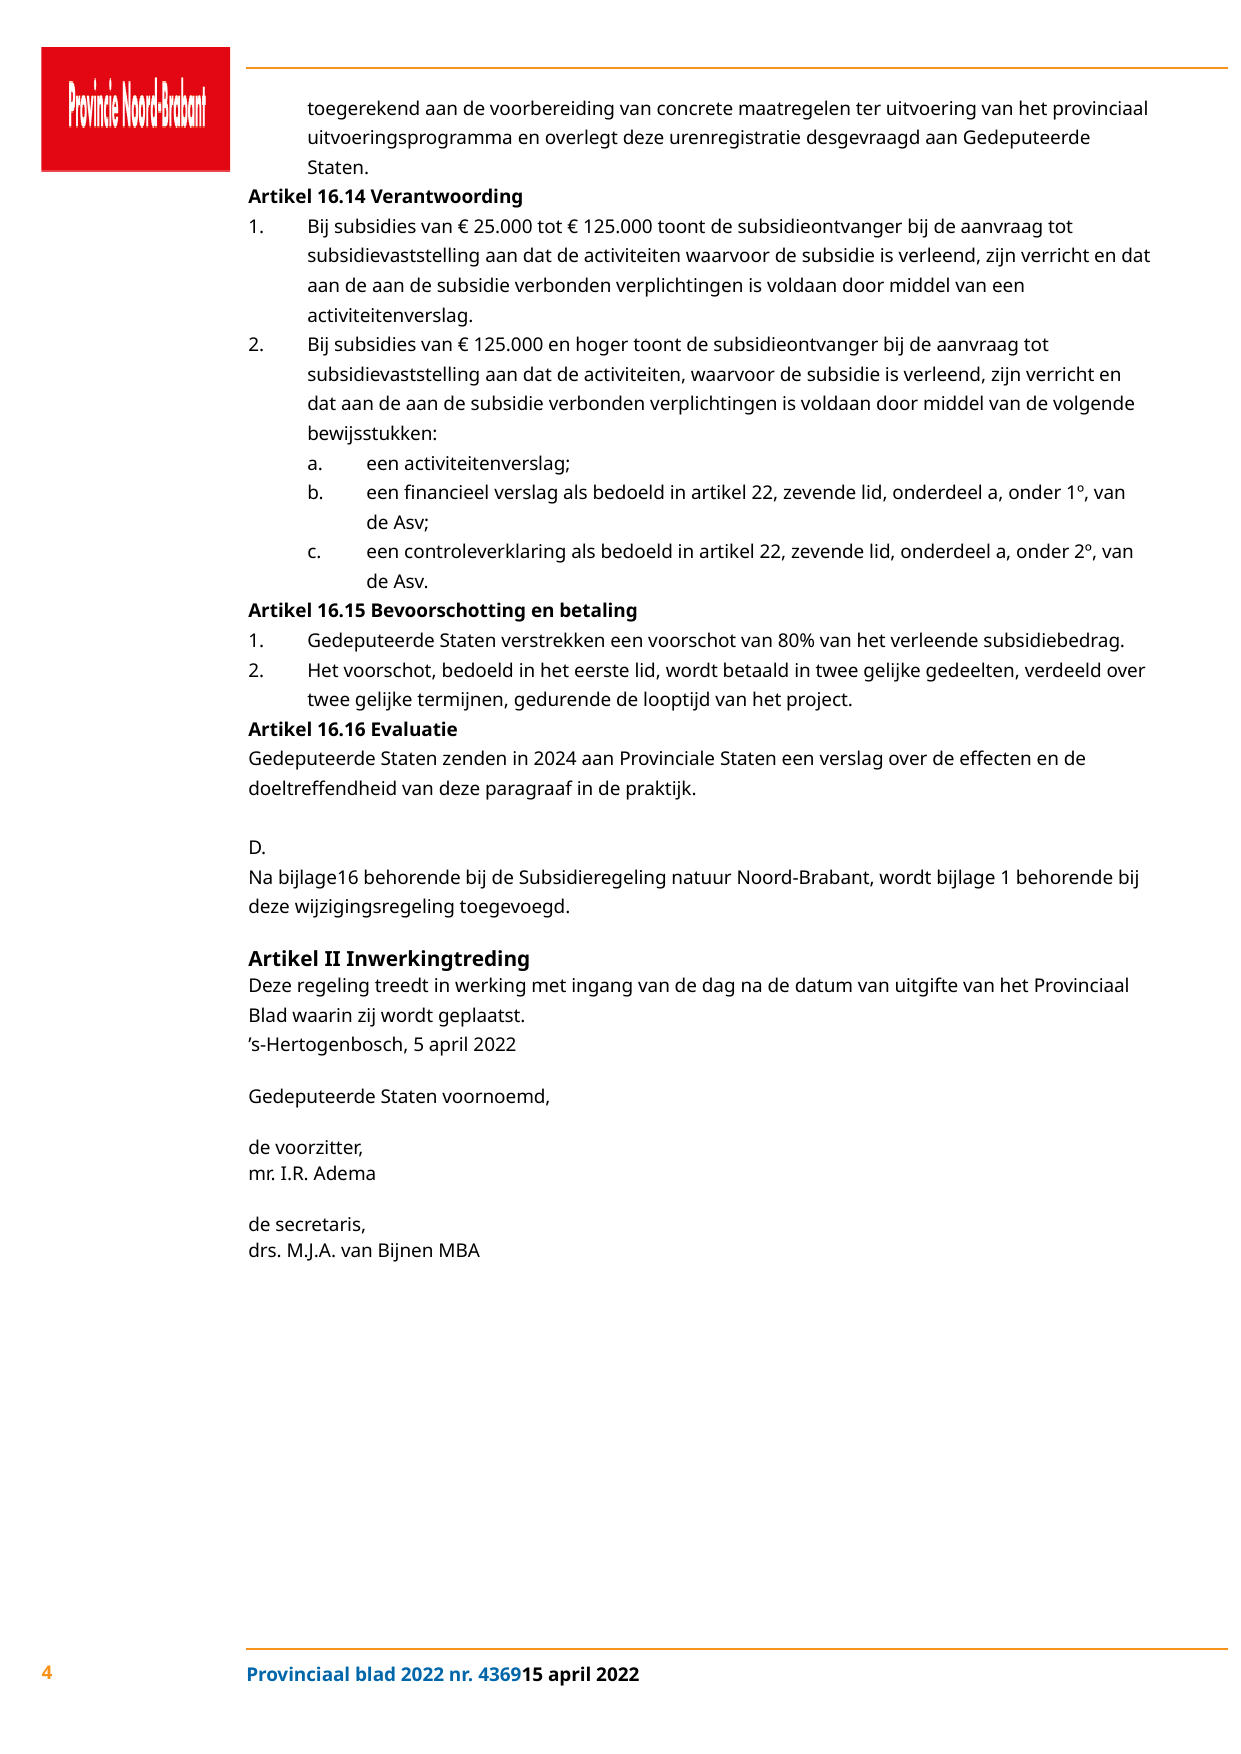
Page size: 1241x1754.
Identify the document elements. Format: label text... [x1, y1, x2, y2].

text drs. M.J.A. van Bijnen MBA [248, 1237, 1152, 1263]
list Bij subsidies van € 125.000 en hoger toont de subsidieontvanger bij de aanvraag tot subsidievaststelling aan dat de activiteiten, waarvoor de subsidie is verleend, zijn verricht en dat aan de aan de subsidie verbonden verplichtingen is voldaan door middel van de volgende bewijsstukken: [248, 331, 1152, 446]
text de secretaris, [248, 1212, 1152, 1237]
list toegerekend aan de voorbereiding van concrete maatregelen ter uitvoering van het provinciaal uitvoeringsprogramma en overlegt deze urenregistratie desgevraagd aan Gedeputeerde Staten. [248, 95, 1152, 180]
picture [41, 47, 231, 172]
text mr. I.R. Adema [248, 1160, 1152, 1186]
text D. [248, 834, 1152, 860]
text ’s-Hertogenbosch, 5 april 2022 [248, 1032, 1152, 1057]
list Gedeputeerde Staten verstrekken een voorschot van 80% van het verleende subsidiebedrag. [248, 627, 1152, 653]
text Gedeputeerde Staten voornoemd, [248, 1083, 1152, 1109]
list een financieel verslag als bedoeld in artikel 22, zevende lid, onderdeel a, onder 1º, van de Asv; [307, 479, 1152, 535]
text Artikel II Inwerkingtreding [248, 944, 1152, 972]
text de voorzitter, [248, 1134, 1152, 1160]
text Na bijlage16 behorende bij de Subsidieregeling natuur Noord-Brabant, wordt bijlage 1 behorende bij deze wijzigingsregeling toegevoegd. [248, 864, 1152, 919]
text Artikel 16.14 Verantwoording [248, 183, 1152, 209]
text Deze regeling treedt in werking met ingang van de dag na de datum van uitgifte van het Provinciaal Blad waarin zij wordt geplaatst. [248, 972, 1152, 1028]
list een controleverklaring als bedoeld in artikel 22, zevende lid, onderdeel a, onder 2º, van de Asv. [307, 538, 1152, 594]
list Het voorschot, bedoeld in het eerste lid, wordt betaald in twee gelijke gedeelten, verdeeld over twee gelijke termijnen, gedurende de looptijd van het project. [248, 657, 1152, 712]
list Bij subsidies van € 25.000 tot € 125.000 toont de subsidieontvanger bij de aanvraag tot subsidievaststelling aan dat de activiteiten waarvoor de subsidie is verleend, zijn verricht en dat aan de aan de subsidie verbonden verplichtingen is voldaan door middel van een activiteitenverslag. [248, 213, 1152, 328]
list een activiteitenverslag; [307, 450, 1152, 476]
text Gedeputeerde Staten zenden in 2024 aan Provinciale Staten een verslag over de effecten en de doeltreffendheid van deze paragraaf in de praktijk. [248, 746, 1152, 801]
text Artikel 16.15 Bevoorschotting en betaling [248, 598, 1152, 623]
text Artikel 16.16 Evaluatie [248, 716, 1152, 742]
